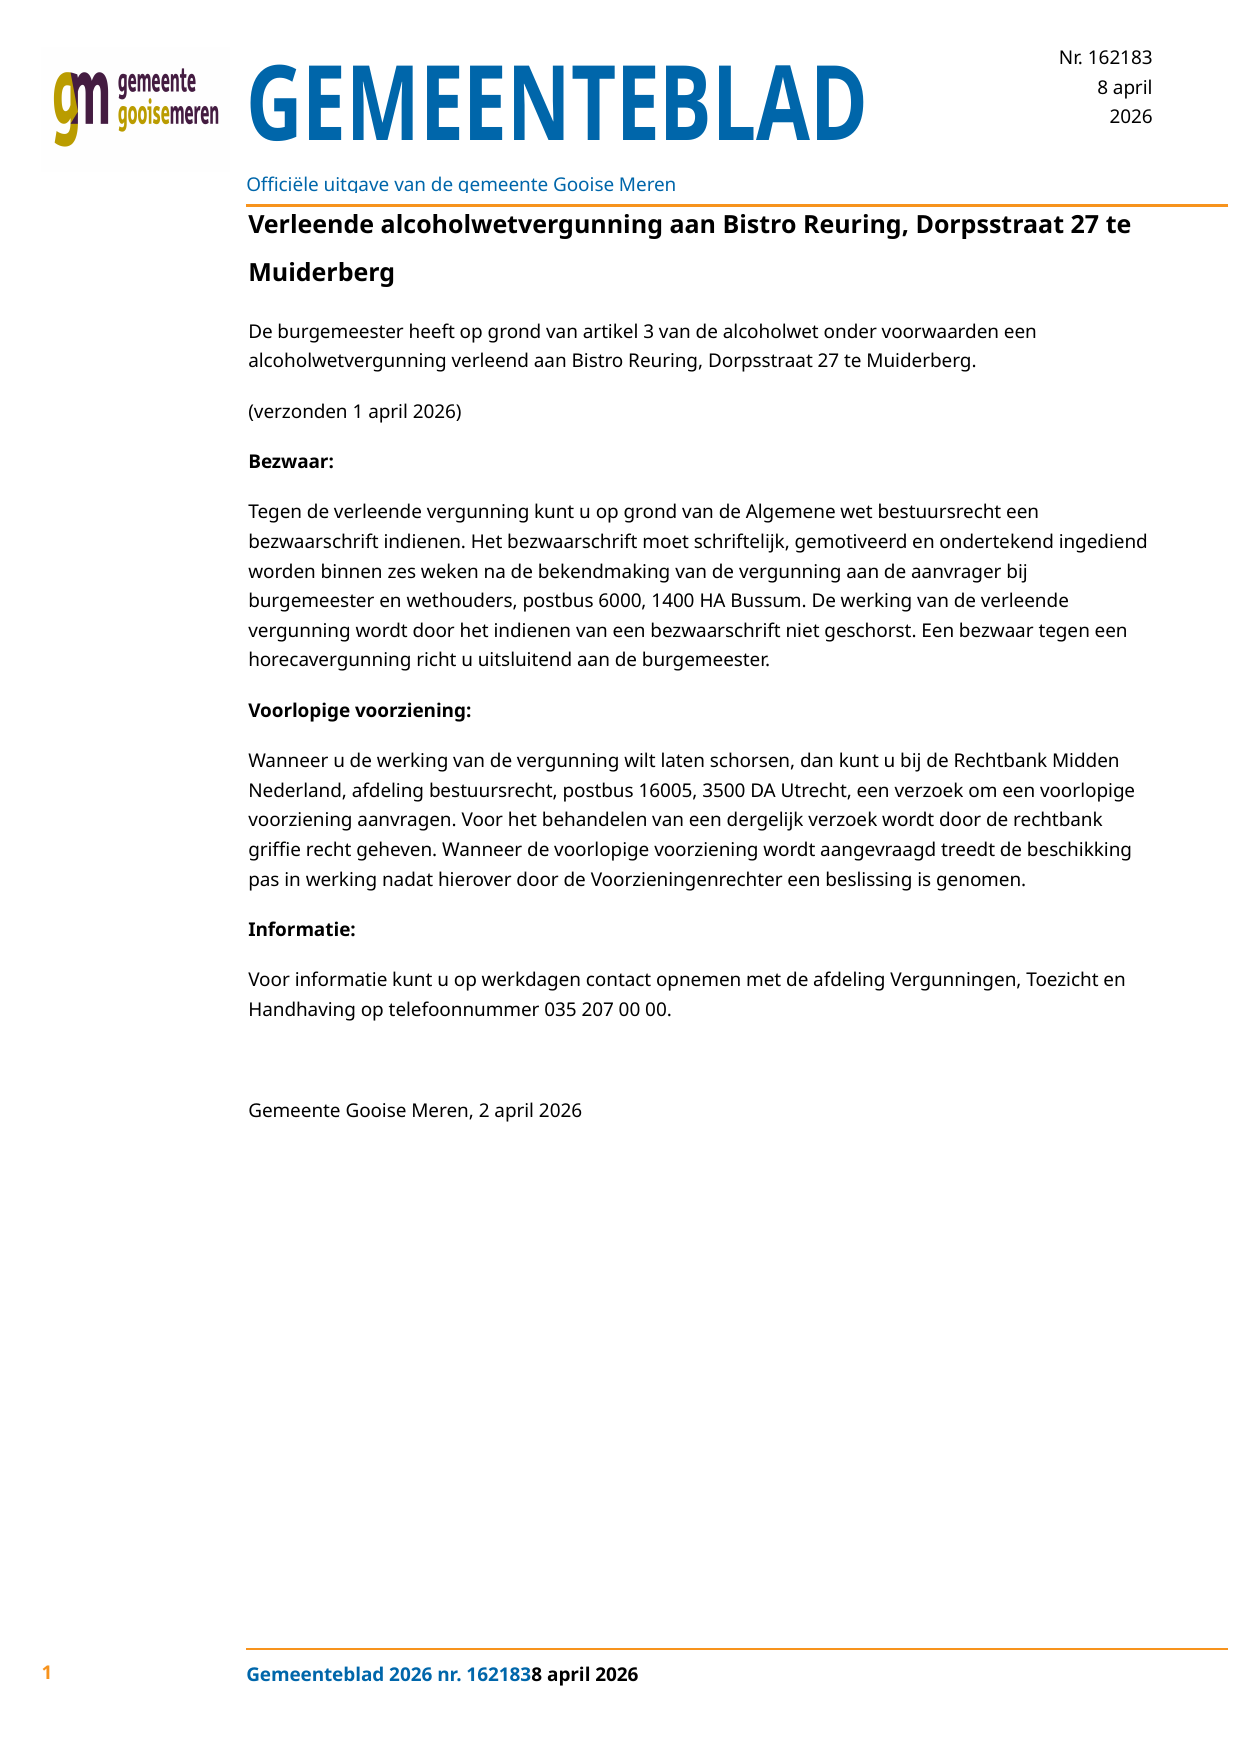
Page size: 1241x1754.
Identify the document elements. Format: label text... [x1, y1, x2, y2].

picture [41, 47, 231, 172]
text (verzonden 1 april 2026) [248, 398, 1152, 424]
text Verleende alcoholwetvergunning aan Bistro Reuring, Dorpsstraat 27 te Muiderberg [248, 207, 1152, 288]
text Gemeente Gooise Meren, 2 april 2026 [248, 1097, 1152, 1123]
text Voor informatie kunt u op werkdagen contact opnemen met de afdeling Vergunningen, Toezicht en Handhaving op telefoonnummer 035 207 00 00. [248, 967, 1152, 1022]
text Informatie: [248, 916, 1152, 942]
text Voorlopige voorziening: [248, 697, 1152, 723]
text Wanneer u de werking van de vergunning wilt laten schorsen, dan kunt u bij de Rechtbank Midden Nederland, afdeling bestuursrecht, postbus 16005, 3500 DA Utrecht, een verzoek om een voorlopige voorziening aanvragen. Voor het behandelen van een dergelijk verzoek wordt door de rechtbank griffie recht geheven. Wanneer de voorlopige voorziening wordt aangevraagd treedt de beschikking pas in werking nadat hierover door de Voorzieningenrechter een beslissing is genomen. [248, 747, 1152, 892]
text De burgemeester heeft op grond van artikel 3 van de alcoholwet onder voorwaarden een alcoholwetvergunning verleend aan Bistro Reuring, Dorpsstraat 27 te Muiderberg. [248, 318, 1152, 373]
text Tegen de verleende vergunning kunt u op grond van de Algemene wet bestuursrecht een bezwaarschrift indienen. Het bezwaarschrift moet schriftelijk, gemotiveerd en ondertekend ingediend worden binnen zes weken na de bekendmaking van de vergunning aan de aanvrager bij burgemeester en wethouders, postbus 6000, 1400 HA Bussum. De werking van de verleende vergunning wordt door het indienen van een bezwaarschrift niet geschorst. Een bezwaar tegen een horecavergunning richt u uitsluitend aan de burgemeester. [248, 499, 1152, 672]
text Bezwaar: [248, 448, 1152, 474]
